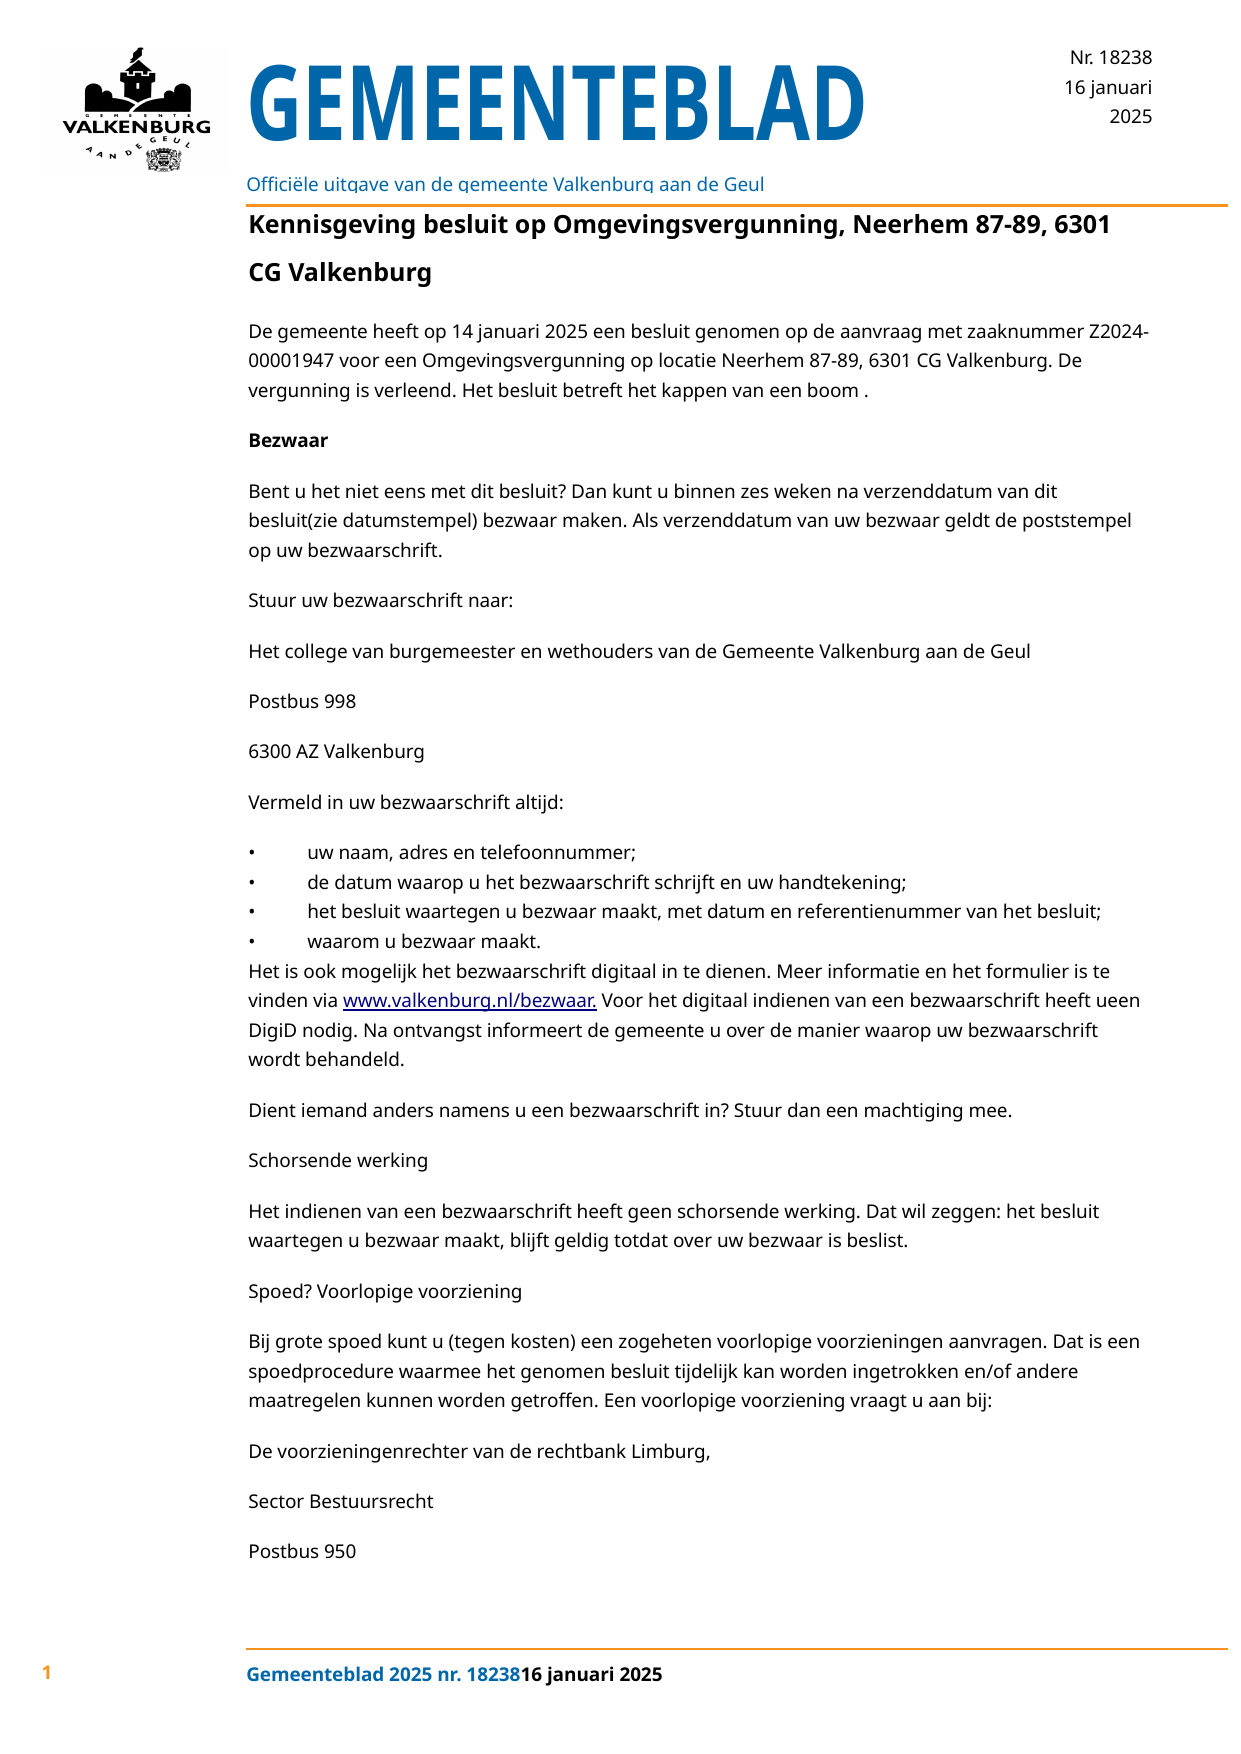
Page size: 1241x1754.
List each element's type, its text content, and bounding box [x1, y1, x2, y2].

text Vermeld in uw bezwaarschrift altijd: [248, 789, 1152, 815]
text Dient iemand anders namens u een bezwaarschrift in? Stuur dan een machtiging mee. [248, 1097, 1152, 1123]
text Postbus 998 [248, 688, 1152, 714]
text 6300 AZ Valkenburg [248, 739, 1152, 764]
text Stuur uw bezwaarschrift naar: [248, 587, 1152, 613]
text Postbus 950 [248, 1539, 1152, 1564]
text Bent u het niet eens met dit besluit? Dan kunt u binnen zes weken na verzenddatum van dit besluit(zie datumstempel) bezwaar maken. Als verzenddatum van uw bezwaar geldt de poststempel op uw bezwaarschrift. [248, 478, 1152, 563]
text Het indienen van een bezwaarschrift heeft geen schorsende werking. Dat wil zeggen: het besluit waartegen u bezwaar maakt, blijft geldig totdat over uw bezwaar is beslist. [248, 1198, 1152, 1253]
text Bij grote spoed kunt u (tegen kosten) een zogeheten voorlopige voorzieningen aanvragen. Dat is een spoedprocedure waarmee het genomen besluit tijdelijk kan worden ingetrokken en/of andere maatregelen kunnen worden getroffen. Een voorlopige voorziening vraagt u aan bij: [248, 1328, 1152, 1413]
list het besluit waartegen u bezwaar maakt, met datum en referentienummer van het besluit; [248, 899, 1152, 924]
text Sector Bestuursrecht [248, 1488, 1152, 1514]
picture [41, 47, 231, 172]
text Spoed? Voorlopige voorziening [248, 1278, 1152, 1304]
text Schorsende werking [248, 1147, 1152, 1173]
text Kennisgeving besluit op Omgevingsvergunning, Neerhem 87-89, 6301 CG Valkenburg [248, 207, 1152, 288]
list de datum waarop u het bezwaarschrift schrijft en uw handtekening; [248, 869, 1152, 895]
text De gemeente heeft op 14 januari 2025 een besluit genomen op de aanvraag met zaaknummer Z2024-00001947 voor een Omgevingsvergunning op locatie Neerhem 87-89, 6301 CG Valkenburg. De vergunning is verleend. Het besluit betreft het kappen van een boom . [248, 318, 1152, 403]
text De voorzieningenrechter van de rechtbank Limburg, [248, 1438, 1152, 1464]
list waarom u bezwaar maakt. [248, 928, 1152, 954]
text Het college van burgemeester en wethouders van de Gemeente Valkenburg aan de Geul [248, 638, 1152, 664]
text Bezwaar [248, 427, 1152, 453]
text Het is ook mogelijk het bezwaarschrift digitaal in te dienen. Meer informatie en het formulier is te vinden via www.valkenburg.nl/bezwaar. Voor het digitaal indienen van een bezwaarschrift heeft ueen DigiD nodig. Na ontvangst informeert de gemeente u over de manier waarop uw bezwaarschrift wordt behandeld. [248, 958, 1152, 1072]
list uw naam, adres en telefoonnummer; [248, 839, 1152, 865]
